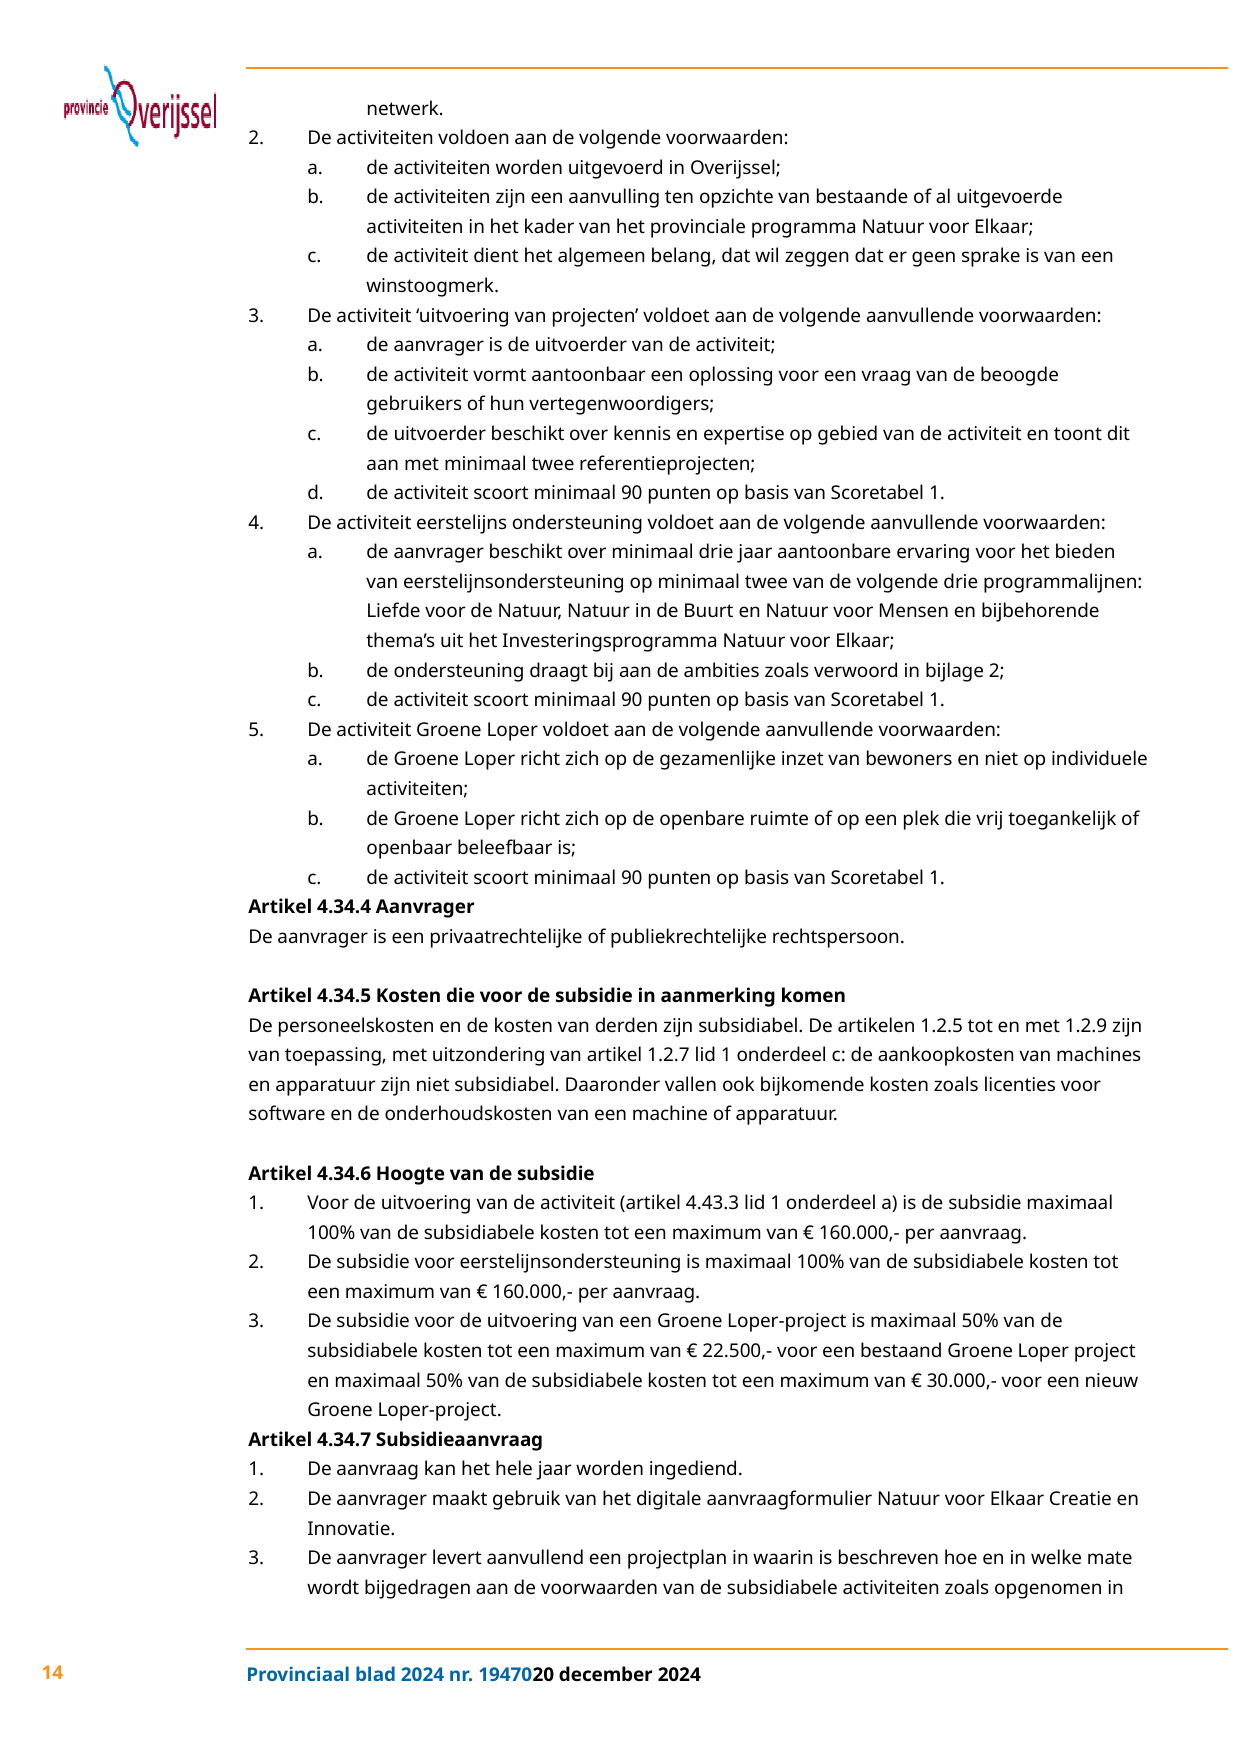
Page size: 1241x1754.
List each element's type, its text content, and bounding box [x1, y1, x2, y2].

list de aanvrager is de uitvoerder van de activiteit; [307, 331, 1152, 357]
list De activiteit Groene Loper voldoet aan de volgende aanvullende voorwaarden: [248, 716, 1152, 742]
list de Groene Loper richt zich op de gezamenlijke inzet van bewoners en niet op individuele activiteiten; [307, 746, 1152, 801]
list De aanvraag kan het hele jaar worden ingediend. [248, 1456, 1152, 1481]
list de activiteit scoort minimaal 90 punten op basis van Scoretabel 1. [307, 864, 1152, 890]
text De personeelskosten en de kosten van derden zijn subsidiabel. De artikelen 1.2.5 tot en met 1.2.9 zijn van toepassing, met uitzondering van artikel 1.2.7 lid 1 onderdeel c: de aankoopkosten van machines en apparatuur zijn niet subsidiabel. Daaronder vallen ook bijkomende kosten zoals licenties voor software en de onderhoudskosten van een machine of apparatuur. [248, 1012, 1152, 1126]
list de activiteit scoort minimaal 90 punten op basis van Scoretabel 1. [307, 686, 1152, 712]
list de activiteit dient het algemeen belang, dat wil zeggen dat er geen sprake is van een winstoogmerk. [307, 243, 1152, 298]
list de activiteit vormt aantoonbaar een oplossing voor een vraag van de beoogde gebruikers of hun vertegenwoordigers; [307, 361, 1152, 416]
list De activiteit eerstelijns ondersteuning voldoet aan de volgende aanvullende voorwaarden: [248, 509, 1152, 535]
text Artikel 4.34.5 Kosten die voor de subsidie in aanmerking komen [248, 982, 1152, 1008]
list De aanvrager maakt gebruik van het digitale aanvraagformulier Natuur voor Elkaar Creatie en Innovatie. [248, 1485, 1152, 1541]
list de activiteit scoort minimaal 90 punten op basis van Scoretabel 1. [307, 479, 1152, 505]
text Artikel 4.34.6 Hoogte van de subsidie [248, 1160, 1152, 1186]
picture [41, 47, 231, 172]
list de Groene Loper richt zich op de openbare ruimte of op een plek die vrij toegankelijk of openbaar beleefbaar is; [307, 805, 1152, 860]
list de ondersteuning draagt bij aan de ambities zoals verwoord in bijlage 2; [307, 657, 1152, 683]
text De aanvrager is een privaatrechtelijke of publiekrechtelijke rechtspersoon. [248, 923, 1152, 949]
list de uitvoerder beschikt over kennis en expertise op gebied van de activiteit en toont dit aan met minimaal twee referentieprojecten; [307, 420, 1152, 476]
text Artikel 4.34.4 Aanvrager [248, 893, 1152, 919]
list de activiteiten worden uitgevoerd in Overijssel; [307, 154, 1152, 180]
list De subsidie voor eerstelijnsondersteuning is maximaal 100% van de subsidiabele kosten tot een maximum van € 160.000,- per aanvraag. [248, 1248, 1152, 1304]
list de aanvrager beschikt over minimaal drie jaar aantoonbare ervaring voor het bieden van eerstelijnsondersteuning op minimaal twee van de volgende drie programmalijnen: Liefde voor de Natuur, Natuur in de Buurt en Natuur voor Mensen en bijbehorende thema’s uit het Investeringsprogramma Natuur voor Elkaar; [307, 538, 1152, 653]
text Artikel 4.34.7 Subsidieaanvraag [248, 1426, 1152, 1452]
list netwerk. [307, 95, 1152, 121]
list De activiteiten voldoen aan de volgende voorwaarden: [248, 124, 1152, 150]
list de activiteiten zijn een aanvulling ten opzichte van bestaande of al uitgevoerde activiteiten in het kader van het provinciale programma Natuur voor Elkaar; [307, 183, 1152, 239]
list De activiteit ‘uitvoering van projecten’ voldoet aan de volgende aanvullende voorwaarden: [248, 302, 1152, 328]
list Voor de uitvoering van de activiteit (artikel 4.43.3 lid 1 onderdeel a) is de subsidie maximaal 100% van de subsidiabele kosten tot een maximum van € 160.000,- per aanvraag. [248, 1189, 1152, 1245]
list De aanvrager levert aanvullend een projectplan in waarin is beschreven hoe en in welke mate wordt bijgedragen aan de voorwaarden van de subsidiabele activiteiten zoals opgenomen in [248, 1544, 1152, 1600]
list De subsidie voor de uitvoering van een Groene Loper-project is maximaal 50% van de subsidiabele kosten tot een maximum van € 22.500,- voor een bestaand Groene Loper project en maximaal 50% van de subsidiabele kosten tot een maximum van € 30.000,- voor een nieuw Groene Loper-project. [248, 1308, 1152, 1422]
